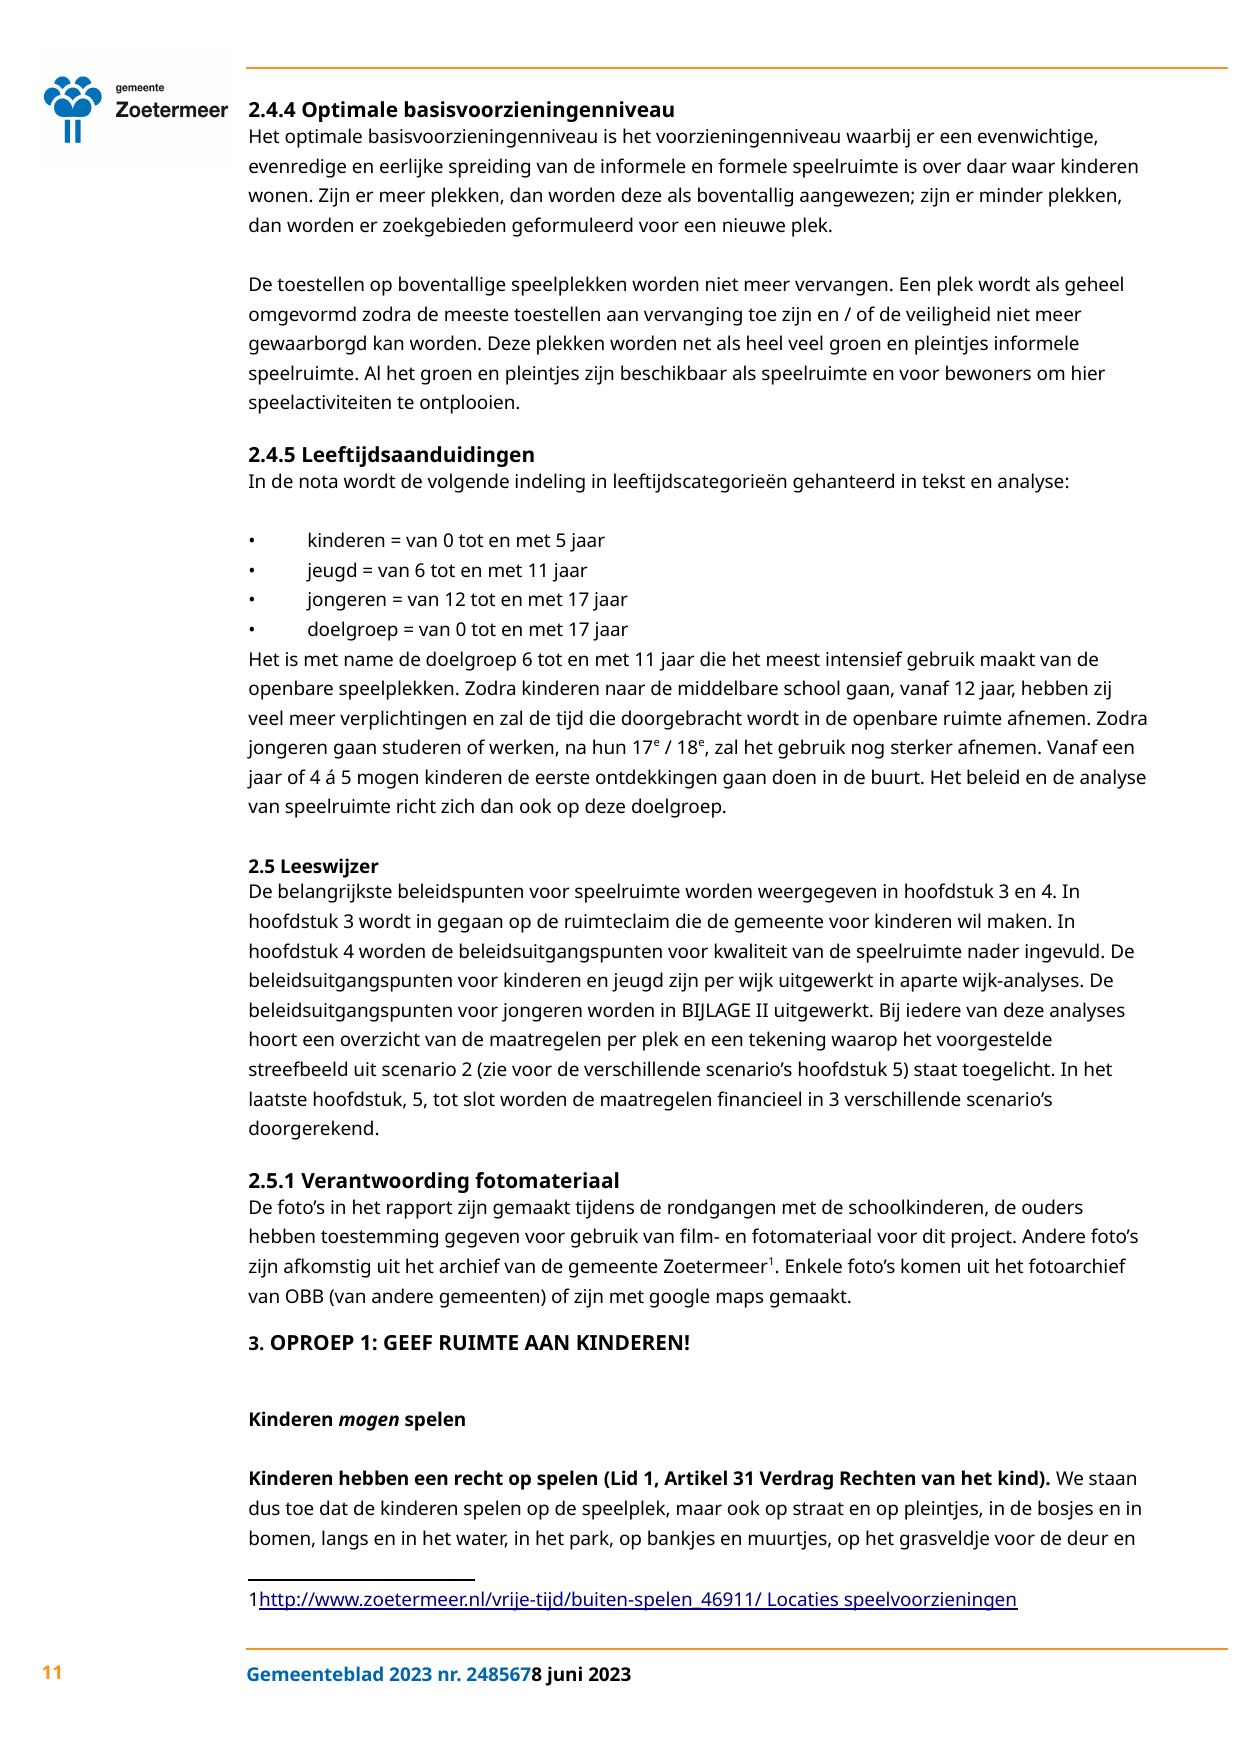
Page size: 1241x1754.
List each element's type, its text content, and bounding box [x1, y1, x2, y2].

text De foto’s in het rapport zijn gemaakt tijdens de rondgangen met de schoolkinderen, de ouders hebben toestemming gegeven voor gebruik van film- en fotomateriaal voor dit project. Andere foto’s zijn afkomstig uit het archief van de gemeente Zoetermeer. Enkele foto’s komen uit het fotoarchief van OBB (van andere gemeenten) of zijn met google maps gemaakt. [248, 1194, 1152, 1309]
text 2.5 Leeswijzer [248, 853, 1152, 879]
text Het is met name de doelgroep 6 tot en met 11 jaar die het meest intensief gebruik maakt van de openbare speelplekken. Zodra kinderen naar de middelbare school gaan, vanaf 12 jaar, hebben zij veel meer verplichtingen en zal de tijd die doorgebracht wordt in de openbare ruimte afnemen. Zodra jongeren gaan studeren of werken, na hun 17e / 18e, zal het gebruik nog sterker afnemen. Vanaf een jaar of 4 á 5 mogen kinderen de eerste ontdekkingen gaan doen in de buurt. Het beleid en de analyse van speelruimte richt zich dan ook op deze doelgroep. [248, 646, 1152, 819]
text 2.4.4 Optimale basisvoorzieningenniveau [248, 95, 1152, 123]
list jongeren = van 12 tot en met 17 jaar [248, 587, 1152, 612]
text 3. OPROEP 1: GEEF RUIMTE AAN KINDEREN! [248, 1328, 1152, 1357]
table_header Kinderen mogen spelen Kinderen hebben een recht op spelen (Lid 1, Artikel 31 Verdrag Rechten van het kind). We staan dus toe dat de kinderen spelen op de speelplek, maar ook op straat en op pleintjes, in de bosjes en in bomen, langs en in het water, in het park, op bankjes en muurtjes, op het grasveldje voor de deur en [248, 1406, 1152, 1550]
text Het optimale basisvoorzieningenniveau is het voorzieningenniveau waarbij er een evenwichtige, evenredige en eerlijke spreiding van de informele en formele speelruimte is over daar waar kinderen wonen. Zijn er meer plekken, dan worden deze als boventallig aangewezen; zijn er minder plekken, dan worden er zoekgebieden geformuleerd voor een nieuwe plek. [248, 123, 1152, 238]
list doelgroep = van 0 tot en met 17 jaar [248, 616, 1152, 642]
text 2.4.5 Leeftijdsaanduidingen [248, 440, 1152, 468]
list jeugd = van 6 tot en met 11 jaar [248, 557, 1152, 583]
text De toestellen op boventallige speelplekken worden niet meer vervangen. Een plek wordt als geheel omgevormd zodra de meeste toestellen aan vervanging toe zijn en / of de veiligheid niet meer gewaarborgd kan worden. Deze plekken worden net als heel veel groen en pleintjes informele speelruimte. Al het groen en pleintjes zijn beschikbaar als speelruimte en voor bewoners om hier speelactiviteiten te ontplooien. [248, 271, 1152, 415]
picture [41, 47, 231, 172]
text 2.5.1 Verantwoording fotomateriaal [248, 1166, 1152, 1194]
list kinderen = van 0 tot en met 5 jaar [248, 527, 1152, 553]
text http://www.zoetermeer.nl/vrije-tijd/buiten-spelen_46911/ Locaties speelvoorzieningen [248, 1586, 1152, 1612]
text De belangrijkste beleidspunten voor speelruimte worden weergegeven in hoofdstuk 3 en 4. In hoofdstuk 3 wordt in gegaan op de ruimteclaim die de gemeente voor kinderen wil maken. In hoofdstuk 4 worden de beleidsuitgangspunten voor kwaliteit van de speelruimte nader ingevuld. De beleidsuitgangspunten voor kinderen en jeugd zijn per wijk uitgewerkt in aparte wijk-analyses. De beleidsuitgangspunten voor jongeren worden in BIJLAGE II uitgewerkt. Bij iedere van deze analyses hoort een overzicht van de maatregelen per plek en een tekening waarop het voorgestelde streefbeeld uit scenario 2 (zie voor de verschillende scenario’s hoofdstuk 5) staat toegelicht. In het laatste hoofdstuk, 5, tot slot worden de maatregelen financieel in 3 verschillende scenario’s doorgerekend. [248, 879, 1152, 1141]
text In de nota wordt de volgende indeling in leeftijdscategorieën gehanteerd in tekst en analyse: [248, 468, 1152, 494]
